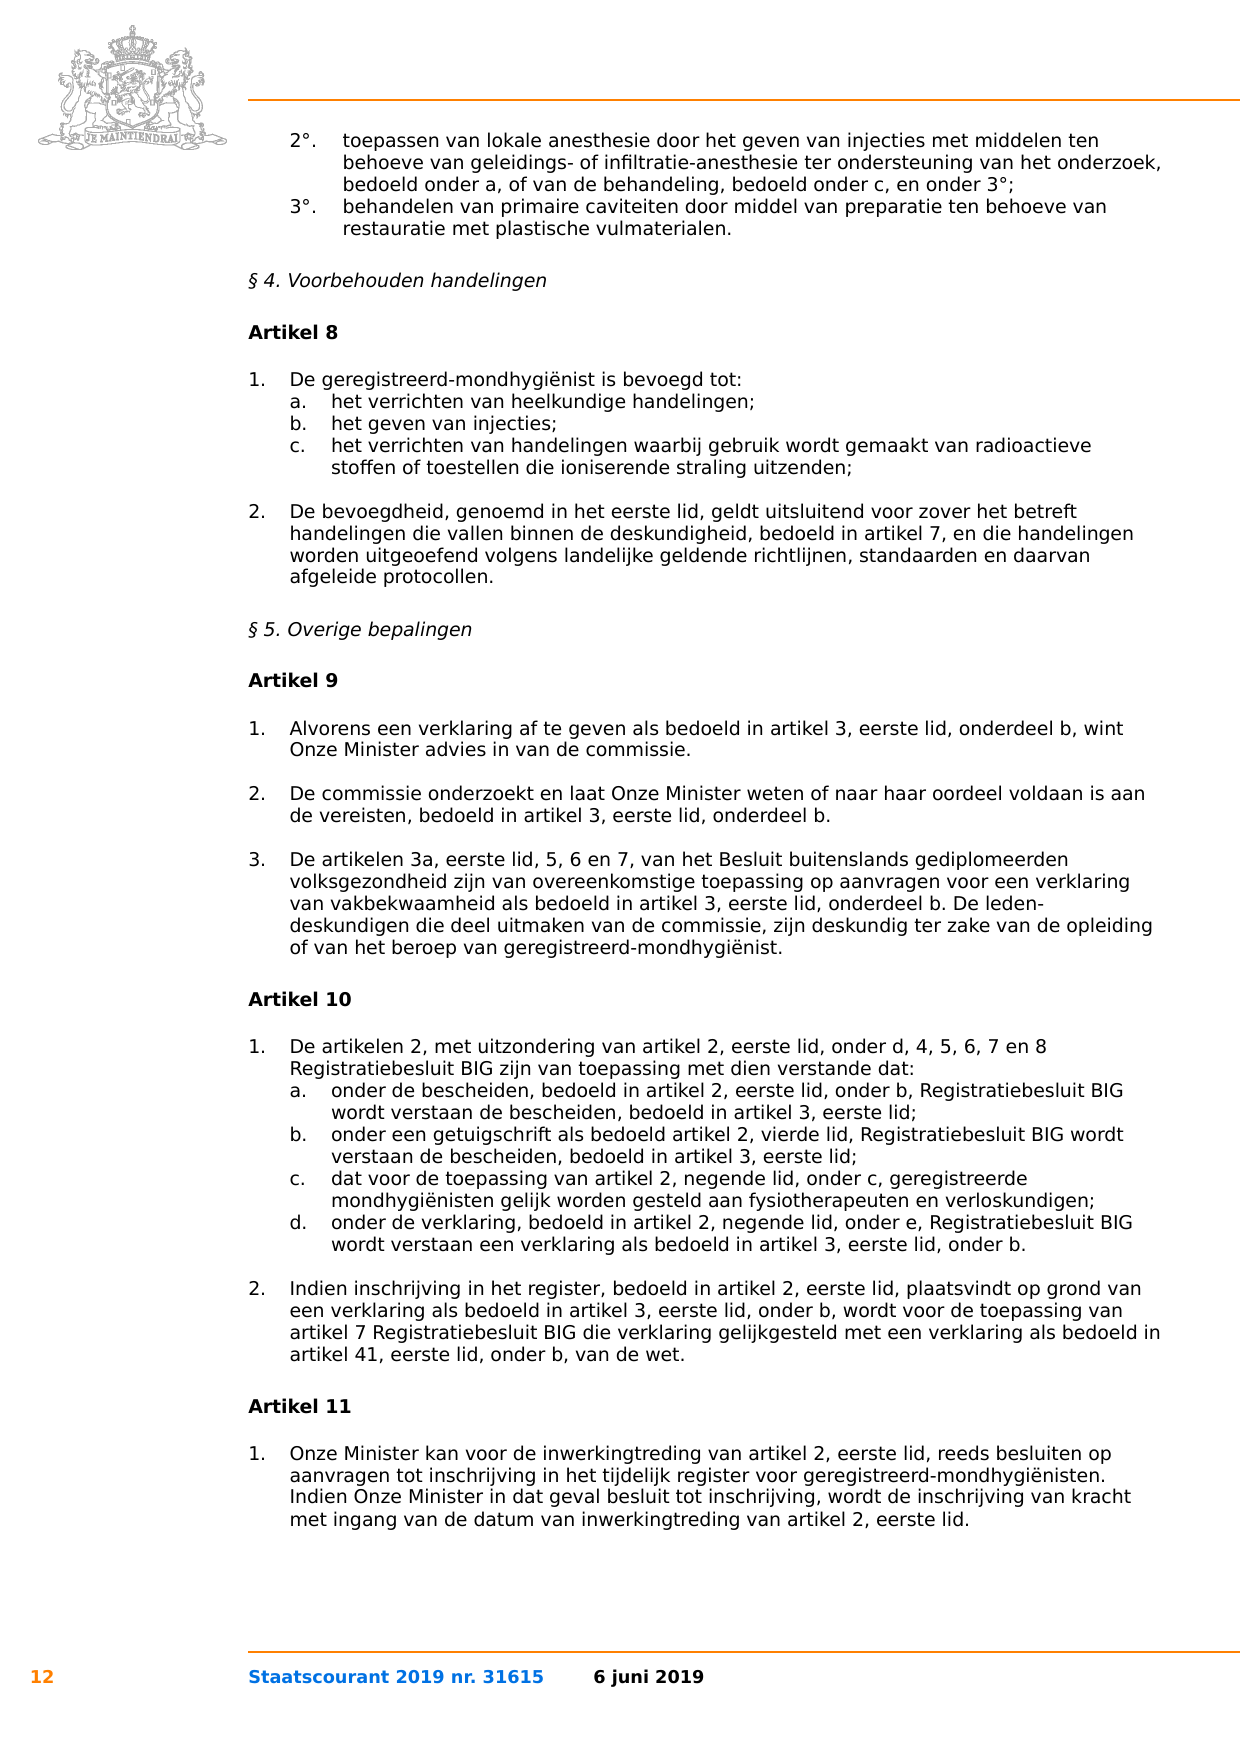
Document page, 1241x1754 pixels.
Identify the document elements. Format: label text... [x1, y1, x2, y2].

text 1. Alvorens een verklaring af te geven als bedoeld in artikel 3, eerste lid, onderdeel b, wint Onze Minister advies in van de commissie. [248, 717, 1163, 761]
subtitle Artikel 10 [248, 989, 1163, 1011]
text 1. Onze Minister kan voor de inwerkingtreding van artikel 2, eerste lid, reeds besluiten op aanvragen tot inschrijving in het tijdelijk register voor geregistreerd-mondhygiënisten. Indien Onze Minister in dat geval besluit tot inschrijving, wordt de inschrijving van kracht met ingang van de datum van inwerkingtreding van artikel 2, eerste lid. [248, 1442, 1163, 1530]
text a. onder de bescheiden, bedoeld in artikel 2, eerste lid, onder b, Registratiebesluit BIG wordt verstaan de bescheiden, bedoeld in artikel 3, eerste lid; [289, 1080, 1163, 1124]
text 2°. toepassen van lokale anesthesie door het geven van injecties met middelen ten behoeve van geleidings- of infiltratie-anesthesie ter ondersteuning van het onderzoek, bedoeld onder a, of van de behandeling, bedoeld onder c, en onder 3°; [289, 130, 1163, 196]
text 2. De bevoegdheid, genoemd in het eerste lid, geldt uitsluitend voor zover het betreft handelingen die vallen binnen de deskundigheid, bedoeld in artikel 7, en die handelingen worden uitgeoefend volgens landelijke geldende richtlijnen, standaarden en daarvan afgeleide protocollen. [248, 501, 1163, 588]
text a. het verrichten van heelkundige handelingen; [289, 391, 1163, 413]
text c. dat voor de toepassing van artikel 2, negende lid, onder c, geregistreerde mondhygiënisten gelijk worden gesteld aan fysiotherapeuten en verloskundigen; [289, 1168, 1163, 1212]
text d. onder de verklaring, bedoeld in artikel 2, negende lid, onder e, Registratiebesluit BIG wordt verstaan een verklaring als bedoeld in artikel 3, eerste lid, onder b. [289, 1212, 1163, 1256]
subtitle Artikel 8 [248, 322, 1163, 344]
text b. onder een getuigschrift als bedoeld artikel 2, vierde lid, Registratiebesluit BIG wordt verstaan de bescheiden, bedoeld in artikel 3, eerste lid; [289, 1124, 1163, 1168]
subtitle § 5. Overige bepalingen [248, 618, 1163, 640]
text c. het verrichten van handelingen waarbij gebruik wordt gemaakt van radioactieve stoffen of toestellen die ioniserende straling uitzenden; [289, 435, 1163, 479]
subtitle Artikel 11 [248, 1396, 1163, 1417]
text 1. De geregistreerd-mondhygiënist is bevoegd tot: [248, 369, 1163, 391]
text 3. De artikelen 3a, eerste lid, 5, 6 en 7, van het Besluit buitenslands gediplomeerden volksgezondheid zijn van overeenkomstige toepassing op aanvragen voor een verklaring van vakbekwaamheid als bedoeld in artikel 3, eerste lid, onderdeel b. De leden-deskundigen die deel uitmaken van de commissie, zijn deskundig ter zake van de opleiding of van het beroep van geregistreerd-mondhygiënist. [248, 849, 1163, 959]
text 1. De artikelen 2, met uitzondering van artikel 2, eerste lid, onder d, 4, 5, 6, 7 en 8 Registratiebesluit BIG zijn van toepassing met dien verstande dat: [248, 1036, 1163, 1080]
text 3°. behandelen van primaire caviteiten door middel van preparatie ten behoeve van restauratie met plastische vulmaterialen. [289, 196, 1163, 240]
text 2. Indien inschrijving in het register, bedoeld in artikel 2, eerste lid, plaatsvindt op grond van een verklaring als bedoeld in artikel 3, eerste lid, onder b, wordt voor de toepassing van artikel 7 Registratiebesluit BIG die verklaring gelijkgesteld met een verklaring als bedoeld in artikel 41, eerste lid, onder b, van de wet. [248, 1278, 1163, 1366]
text b. het geven van injecties; [289, 413, 1163, 435]
subtitle Artikel 9 [248, 670, 1163, 692]
subtitle § 4. Voorbehouden handelingen [248, 270, 1163, 292]
picture [38, 25, 227, 150]
text 2. De commissie onderzoekt en laat Onze Minister weten of naar haar oordeel voldaan is aan de vereisten, bedoeld in artikel 3, eerste lid, onderdeel b. [248, 783, 1163, 827]
